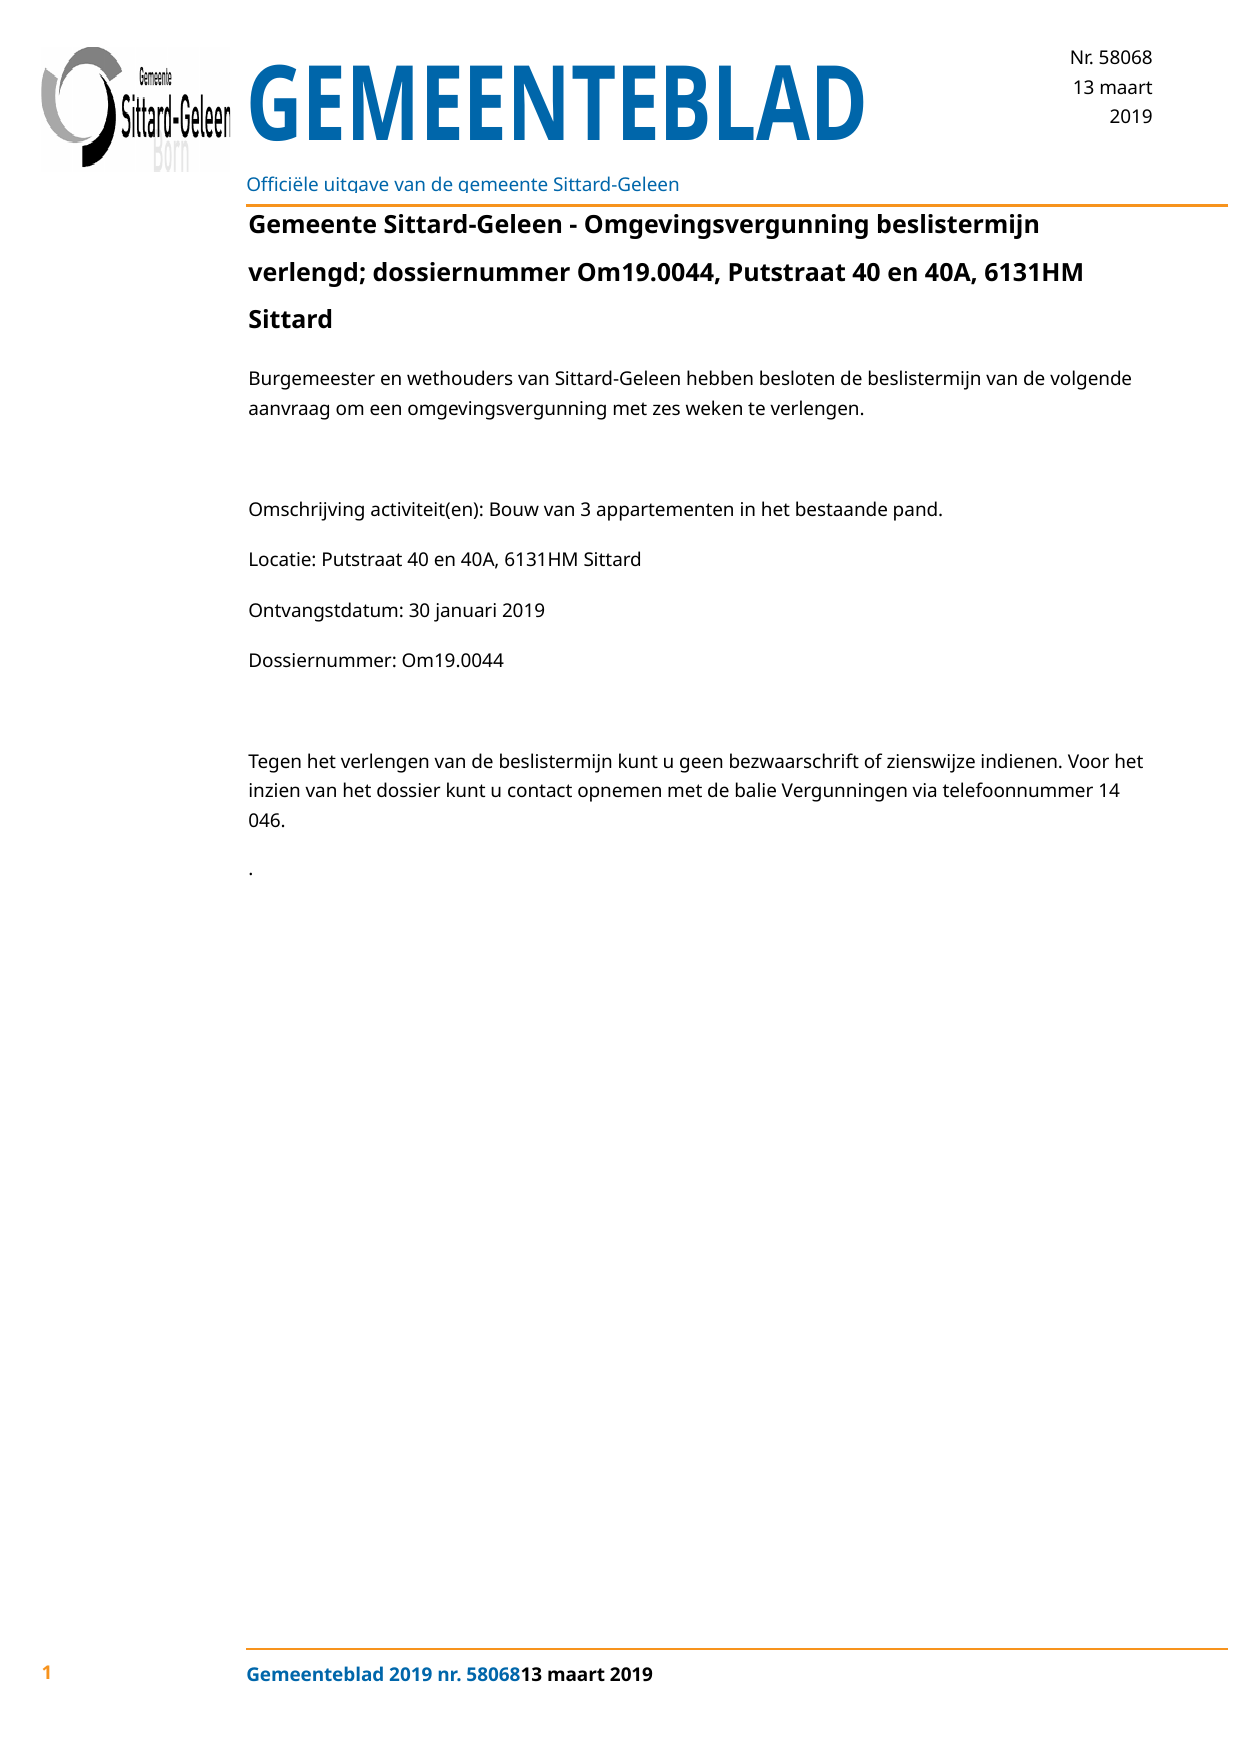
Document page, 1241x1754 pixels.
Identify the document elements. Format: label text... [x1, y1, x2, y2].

text Tegen het verlengen van de beslistermijn kunt u geen bezwaarschrift of zienswijze indienen. Voor het inzien van het dossier kunt u contact opnemen met de balie Vergunningen via telefoonnummer 14 046. [248, 748, 1152, 833]
text Locatie: Putstraat 40 en 40A, 6131HM Sittard [248, 546, 1152, 572]
text Burgemeester en wethouders van Sittard-Geleen hebben besloten de beslistermijn van de volgende aanvraag om een omgevingsvergunning met zes weken te verlengen. [248, 366, 1152, 421]
text Gemeente Sittard-Geleen - Omgevingsvergunning beslistermijn verlengd; dossiernummer Om19.0044, Putstraat 40 en 40A, 6131HM Sittard [248, 207, 1152, 336]
text Omschrijving activiteit(en): Bouw van 3 appartementen in het bestaande pand. [248, 496, 1152, 522]
text . [248, 855, 1152, 881]
picture [41, 47, 231, 172]
text Ontvangstdatum: 30 januari 2019 [248, 597, 1152, 622]
text Dossiernummer: Om19.0044 [248, 647, 1152, 673]
